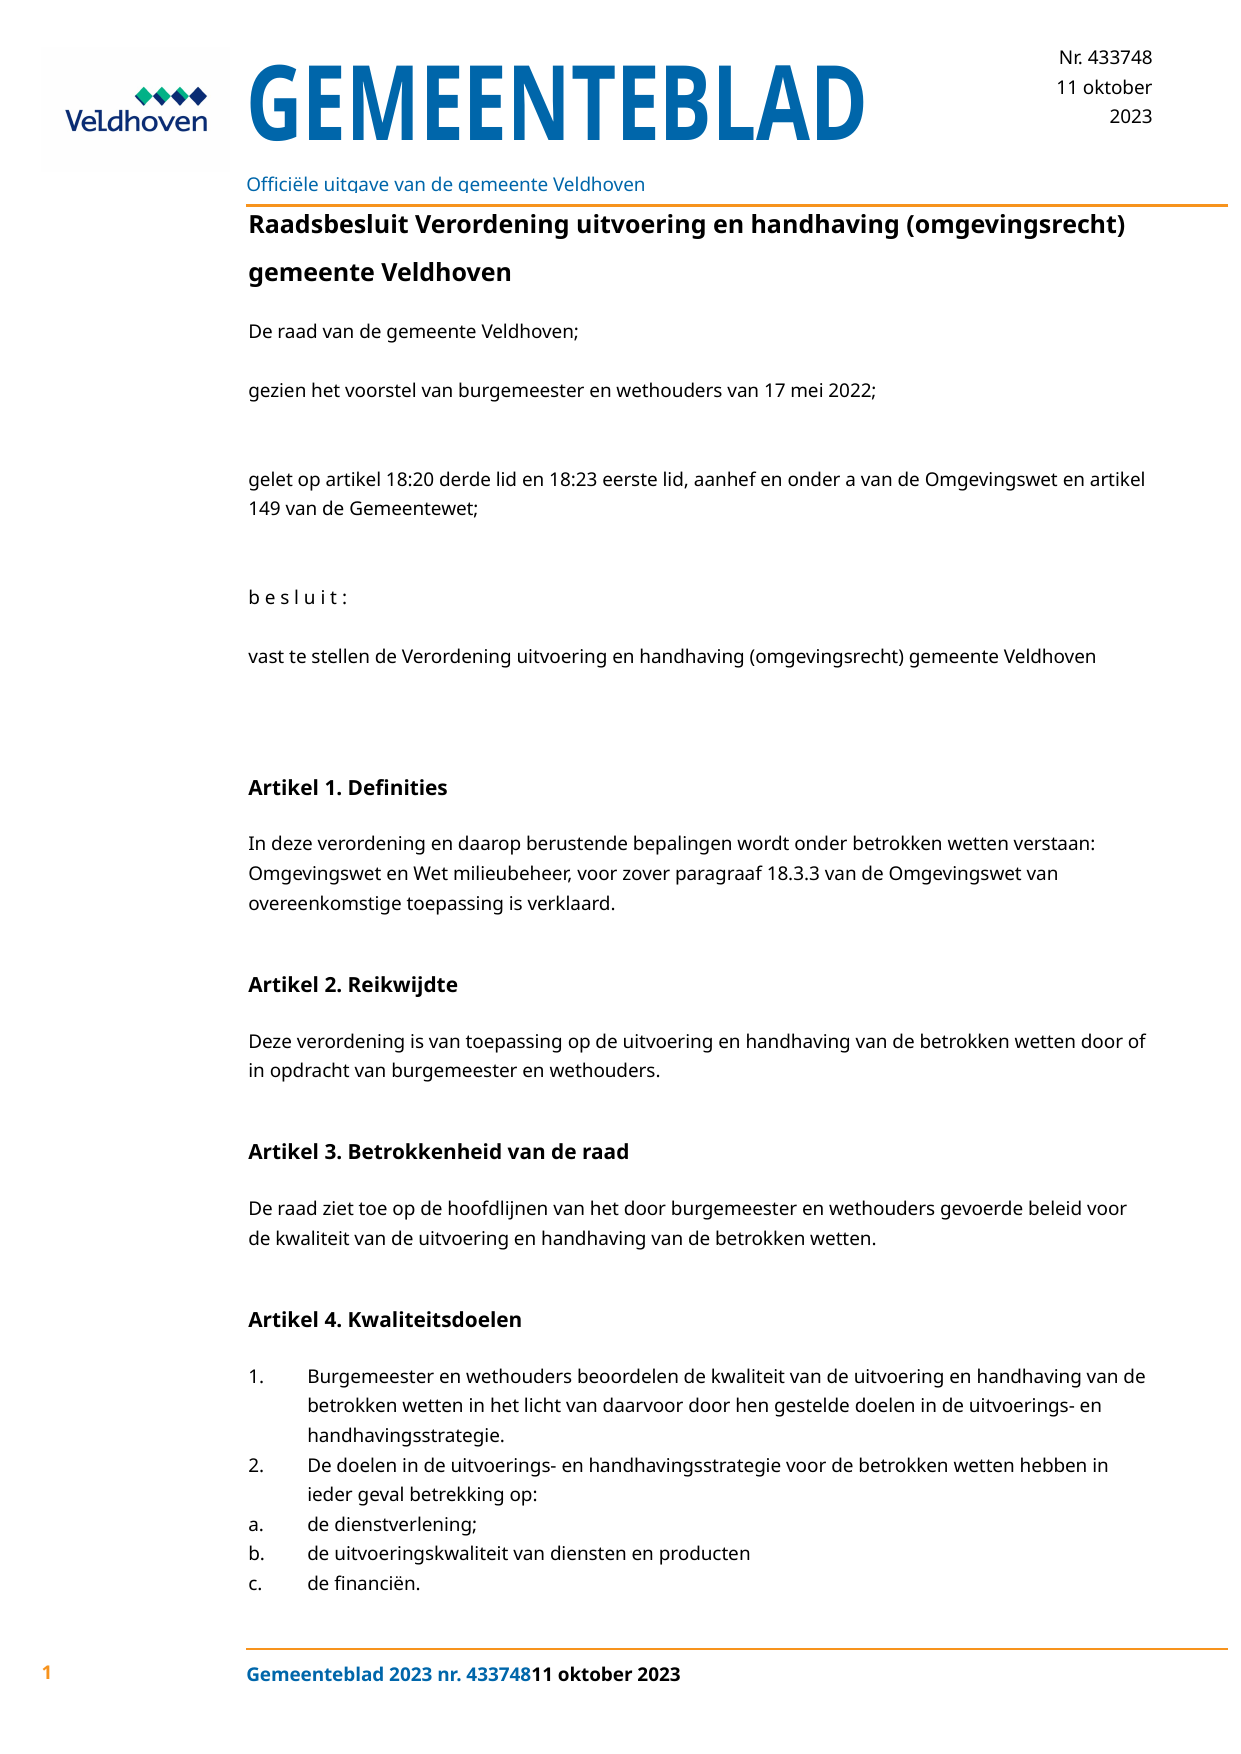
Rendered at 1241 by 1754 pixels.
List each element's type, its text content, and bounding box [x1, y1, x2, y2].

text Artikel 4. Kwaliteitsdoelen [248, 1305, 1152, 1333]
list de financiën. [248, 1570, 1152, 1596]
text gezien het voorstel van burgemeester en wethouders van 17 mei 2022; [248, 377, 1152, 403]
text Artikel 1. Definities [248, 773, 1152, 801]
text vast te stellen de Verordening uitvoering en handhaving (omgevingsrecht) gemeente Veldhoven [248, 643, 1152, 669]
text Deze verordening is van toepassing op de uitvoering en handhaving van de betrokken wetten door of in opdracht van burgemeester en wethouders. [248, 1028, 1152, 1083]
text gelet op artikel 18:20 derde lid en 18:23 eerste lid, aanhef en onder a van de Omgevingswet en artikel 149 van de Gemeentewet; [248, 466, 1152, 521]
list De doelen in de uitvoerings- en handhavingsstrategie voor de betrokken wetten hebben in ieder geval betrekking op: [248, 1452, 1152, 1507]
list Burgemeester en wethouders beoordelen de kwaliteit van de uitvoering en handhaving van de betrokken wetten in het licht van daarvoor door hen gestelde doelen in de uitvoerings- en handhavingsstrategie. [248, 1363, 1152, 1448]
text In deze verordening en daarop berustende bepalingen wordt onder betrokken wetten verstaan: Omgevingswet en Wet milieubeheer, voor zover paragraaf 18.3.3 van de Omgevingswet van overeenkomstige toepassing is verklaard. [248, 831, 1152, 916]
text Artikel 2. Reikwijdte [248, 970, 1152, 998]
text Raadsbesluit Verordening uitvoering en handhaving (omgevingsrecht) gemeente Veldhoven [248, 207, 1152, 288]
text b e s l u i t : [248, 584, 1152, 610]
list de uitvoeringskwaliteit van diensten en producten [248, 1541, 1152, 1566]
picture [41, 47, 231, 172]
list de dienstverlening; [248, 1511, 1152, 1537]
text Artikel 3. Betrokkenheid van de raad [248, 1137, 1152, 1166]
text De raad ziet toe op de hoofdlijnen van het door burgemeester en wethouders gevoerde beleid voor de kwaliteit van de uitvoering en handhaving van de betrokken wetten. [248, 1195, 1152, 1251]
text De raad van de gemeente Veldhoven; [248, 318, 1152, 344]
